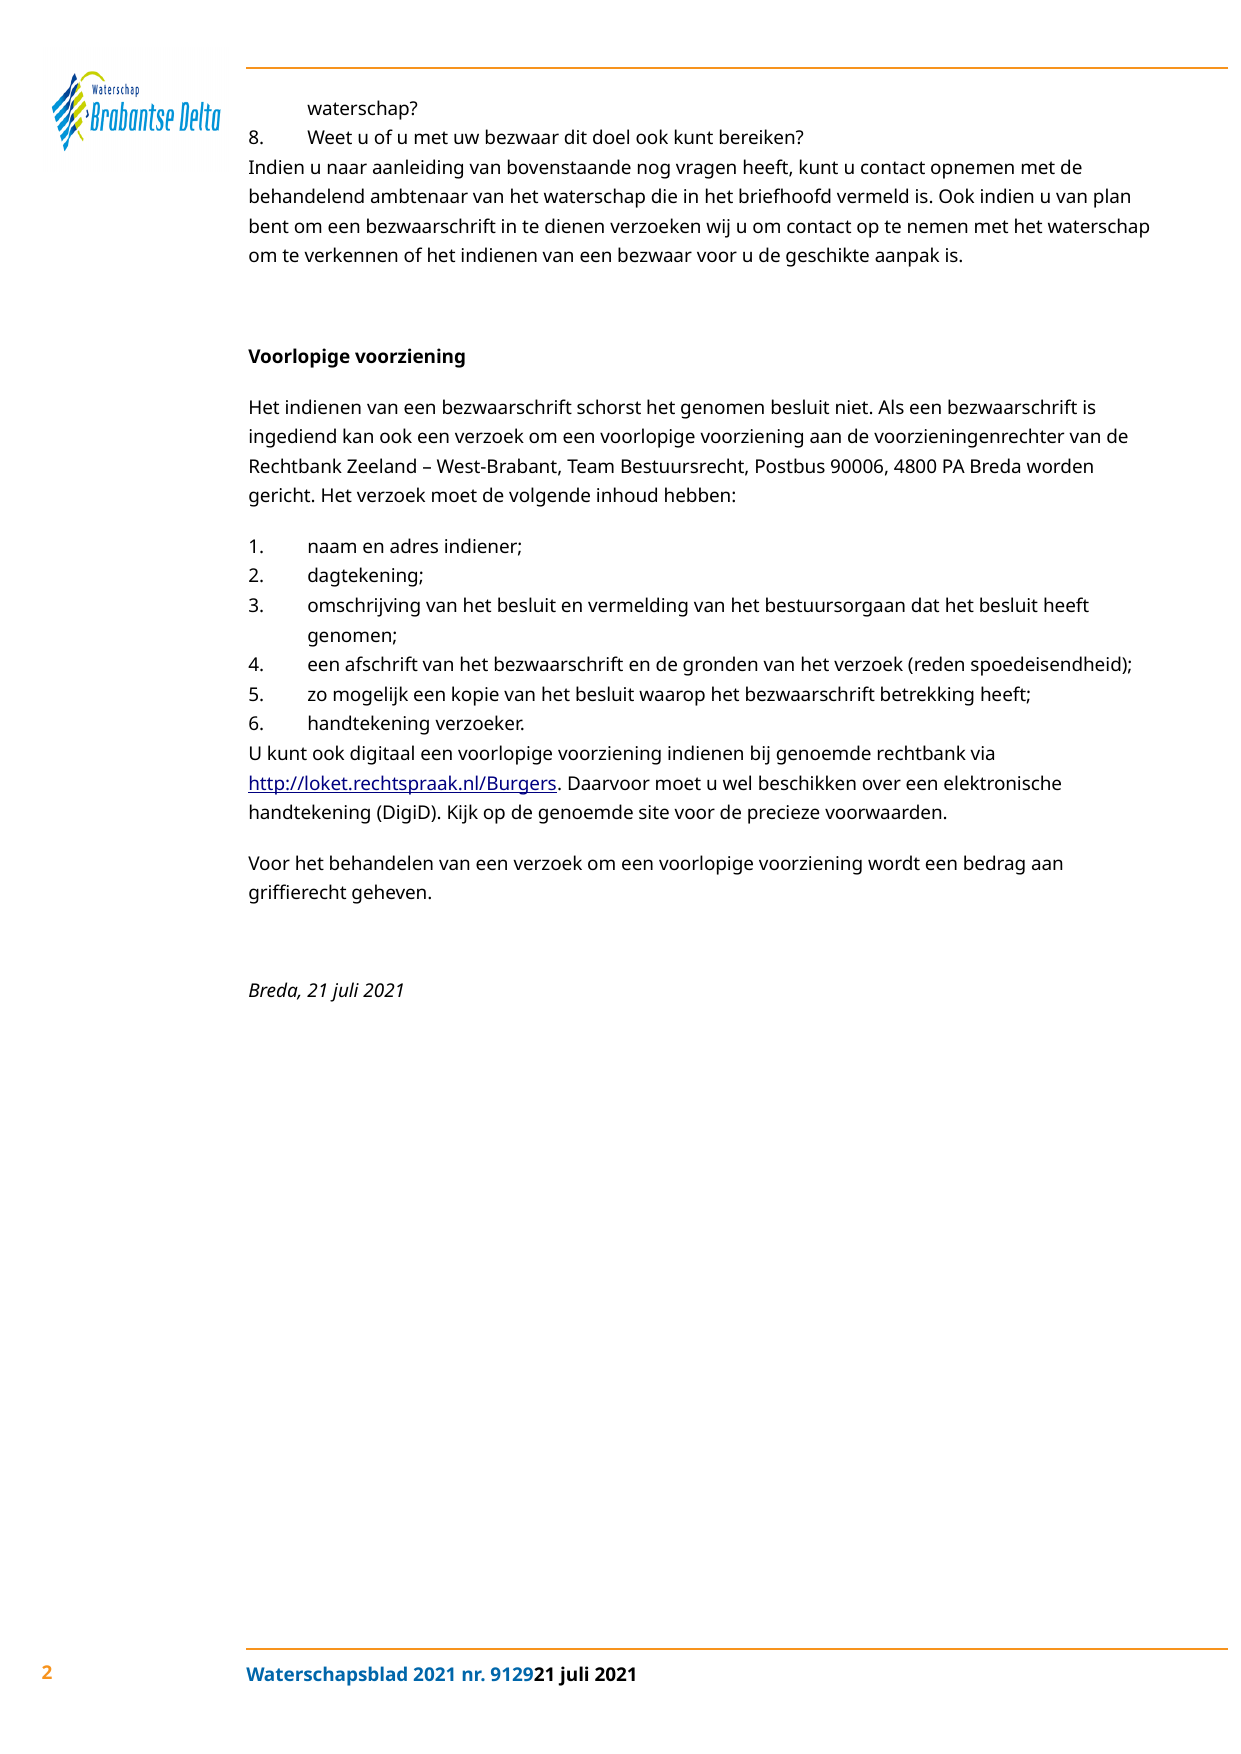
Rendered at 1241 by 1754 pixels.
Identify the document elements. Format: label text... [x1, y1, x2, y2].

list handtekening verzoeker. [248, 711, 1152, 736]
text U kunt ook digitaal een voorlopige voorziening indienen bij genoemde rechtbank via http://loket.rechtspraak.nl/Burgers. Daarvoor moet u wel beschikken over een elektronische handtekening (DigiD). Kijk op de genoemde site voor de precieze voorwaarden. [248, 740, 1152, 825]
text Voor het behandelen van een verzoek om een voorlopige voorziening wordt een bedrag aan griffierecht geheven. [248, 850, 1152, 905]
picture [41, 47, 231, 172]
text Indien u naar aanleiding van bovenstaande nog vragen heeft, kunt u contact opnemen met de behandelend ambtenaar van het waterschap die in het briefhoofd vermeld is. Ook indien u van plan bent om een bezwaarschrift in te dienen verzoeken wij u om contact op te nemen met het waterschap om te verkennen of het indienen van een bezwaar voor u de geschikte aanpak is. [248, 154, 1152, 268]
list zo mogelijk een kopie van het besluit waarop het bezwaarschrift betrekking heeft; [248, 681, 1152, 707]
list een afschrift van het bezwaarschrift en de gronden van het verzoek (reden spoedeisendheid); [248, 651, 1152, 677]
list dagtekening; [248, 563, 1152, 588]
list waterschap? [248, 95, 1152, 121]
text Breda, 21 juli 2021 [248, 978, 1152, 1003]
list naam en adres indiener; [248, 533, 1152, 559]
text Voorlopige voorziening [248, 343, 1152, 369]
list omschrijving van het besluit en vermelding van het bestuursorgaan dat het besluit heeft genomen; [248, 592, 1152, 648]
list Weet u of u met uw bezwaar dit doel ook kunt bereiken? [248, 124, 1152, 150]
text Het indienen van een bezwaarschrift schorst het genomen besluit niet. Als een bezwaarschrift is ingediend kan ook een verzoek om een voorlopige voorziening aan de voorzieningenrechter van de Rechtbank Zeeland – West-Brabant, Team Bestuursrecht, Postbus 90006, 4800 PA Breda worden gericht. Het verzoek moet de volgende inhoud hebben: [248, 394, 1152, 508]
